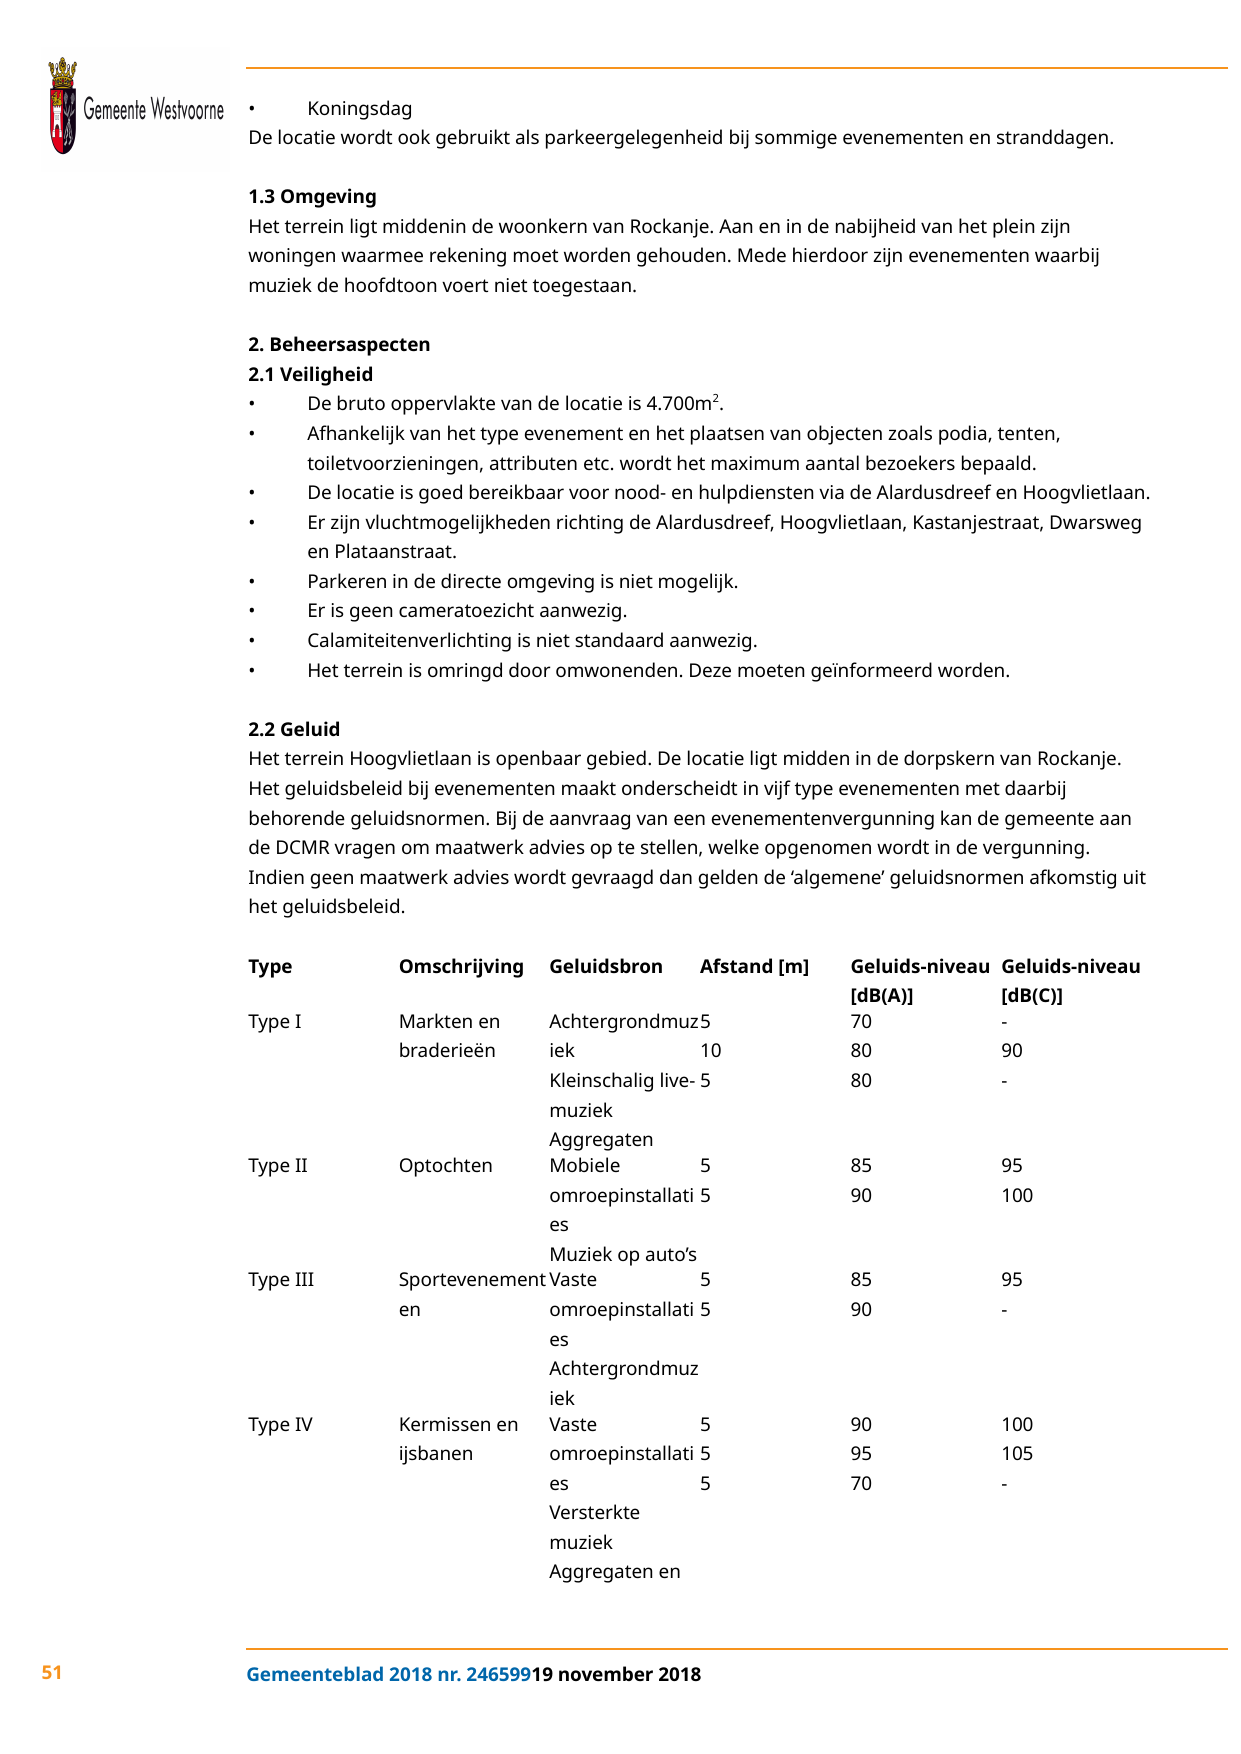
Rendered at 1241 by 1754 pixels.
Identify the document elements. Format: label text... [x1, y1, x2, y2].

table_cell 5 5 5 [700, 1411, 850, 1584]
table_cell Markten en braderieën [399, 1008, 549, 1152]
table_cell Vaste omroepinstallaties Versterkte muziek Aggregaten en [549, 1411, 700, 1584]
list De locatie is goed bereikbaar voor nood- en hulpdiensten via de Alardusdreef en Hoogvlietlaan. [248, 479, 1152, 505]
text Het terrein Hoogvlietlaan is openbaar gebied. De locatie ligt midden in de dorpskern van Rockanje. Het geluidsbeleid bij evenementen maakt onderscheidt in vijf type evenementen met daarbij behorende geluidsnormen. Bij de aanvraag van een evenementenvergunning kan de gemeente aan de DCMR vragen om maatwerk advies op te stellen, welke opgenomen wordt in de vergunning. Indien geen maatwerk advies wordt gevraagd dan gelden de ‘algemene’ geluidsnormen afkomstig uit het geluidsbeleid. [248, 746, 1152, 919]
table_header Type [248, 953, 398, 1008]
list Er zijn vluchtmogelijkheden richting de Alardusdreef, Hoogvlietlaan, Kastanjestraat, Dwarsweg en Plataanstraat. [248, 509, 1152, 564]
table_cell - 90 - [1001, 1008, 1152, 1152]
text 2.1 Veiligheid [248, 361, 1152, 387]
list De bruto oppervlakte van de locatie is 4.700m2. [248, 391, 1152, 416]
text 1.3 Omgeving [248, 183, 1152, 209]
table_cell Type I [248, 1008, 398, 1152]
table_cell Type II [248, 1152, 398, 1267]
picture [41, 47, 231, 172]
table_cell 85 90 [850, 1152, 1001, 1267]
list Parkeren in de directe omgeving is niet mogelijk. [248, 568, 1152, 594]
table_cell Type IV [248, 1411, 398, 1584]
list Er is geen cameratoezicht aanwezig. [248, 598, 1152, 623]
table_header Geluids-niveau [dB(C)] [1001, 953, 1152, 1008]
table_cell Vaste omroepinstallaties Achtergrondmuziek [549, 1267, 700, 1411]
text 2.2 Geluid [248, 716, 1152, 742]
table_cell 95 100 [1001, 1152, 1152, 1267]
list Koningsdag [248, 95, 1152, 121]
table_cell 100 105 - [1001, 1411, 1152, 1584]
table_header Geluids-niveau [dB(A)] [850, 953, 1001, 1008]
table_cell Achtergrondmuziek Kleinschalig live-muziek Aggregaten [549, 1008, 700, 1152]
table_cell 5 5 [700, 1152, 850, 1267]
table_cell 90 95 70 [850, 1411, 1001, 1584]
table_cell Mobiele omroepinstallaties Muziek op auto’s [549, 1152, 700, 1267]
text 2. Beheersaspecten [248, 331, 1152, 357]
list Calamiteitenverlichting is niet standaard aanwezig. [248, 627, 1152, 653]
table_header Afstand [m] [700, 953, 850, 1008]
table_cell Kermissen en ijsbanen [399, 1411, 549, 1584]
table_cell 85 90 [850, 1267, 1001, 1411]
table_cell 5 5 [700, 1267, 850, 1411]
table_cell 70 80 80 [850, 1008, 1001, 1152]
table_header Geluidsbron [549, 953, 700, 1008]
text Het terrein ligt middenin de woonkern van Rockanje. Aan en in de nabijheid van het plein zijn woningen waarmee rekening moet worden gehouden. Mede hierdoor zijn evenementen waarbij muziek de hoofdtoon voert niet toegestaan. [248, 213, 1152, 298]
text De locatie wordt ook gebruikt als parkeergelegenheid bij sommige evenementen en stranddagen. [248, 124, 1152, 150]
table_header Omschrijving [399, 953, 549, 1008]
table_cell 95 - [1001, 1267, 1152, 1411]
table_cell 5 10 5 [700, 1008, 850, 1152]
table_cell Optochten [399, 1152, 549, 1267]
table_cell Sportevenementen [399, 1267, 549, 1411]
table_cell Type III [248, 1267, 398, 1411]
list Afhankelijk van het type evenement en het plaatsen van objecten zoals podia, tenten, toiletvoorzieningen, attributen etc. wordt het maximum aantal bezoekers bepaald. [248, 420, 1152, 476]
list Het terrein is omringd door omwonenden. Deze moeten geïnformeerd worden. [248, 657, 1152, 683]
